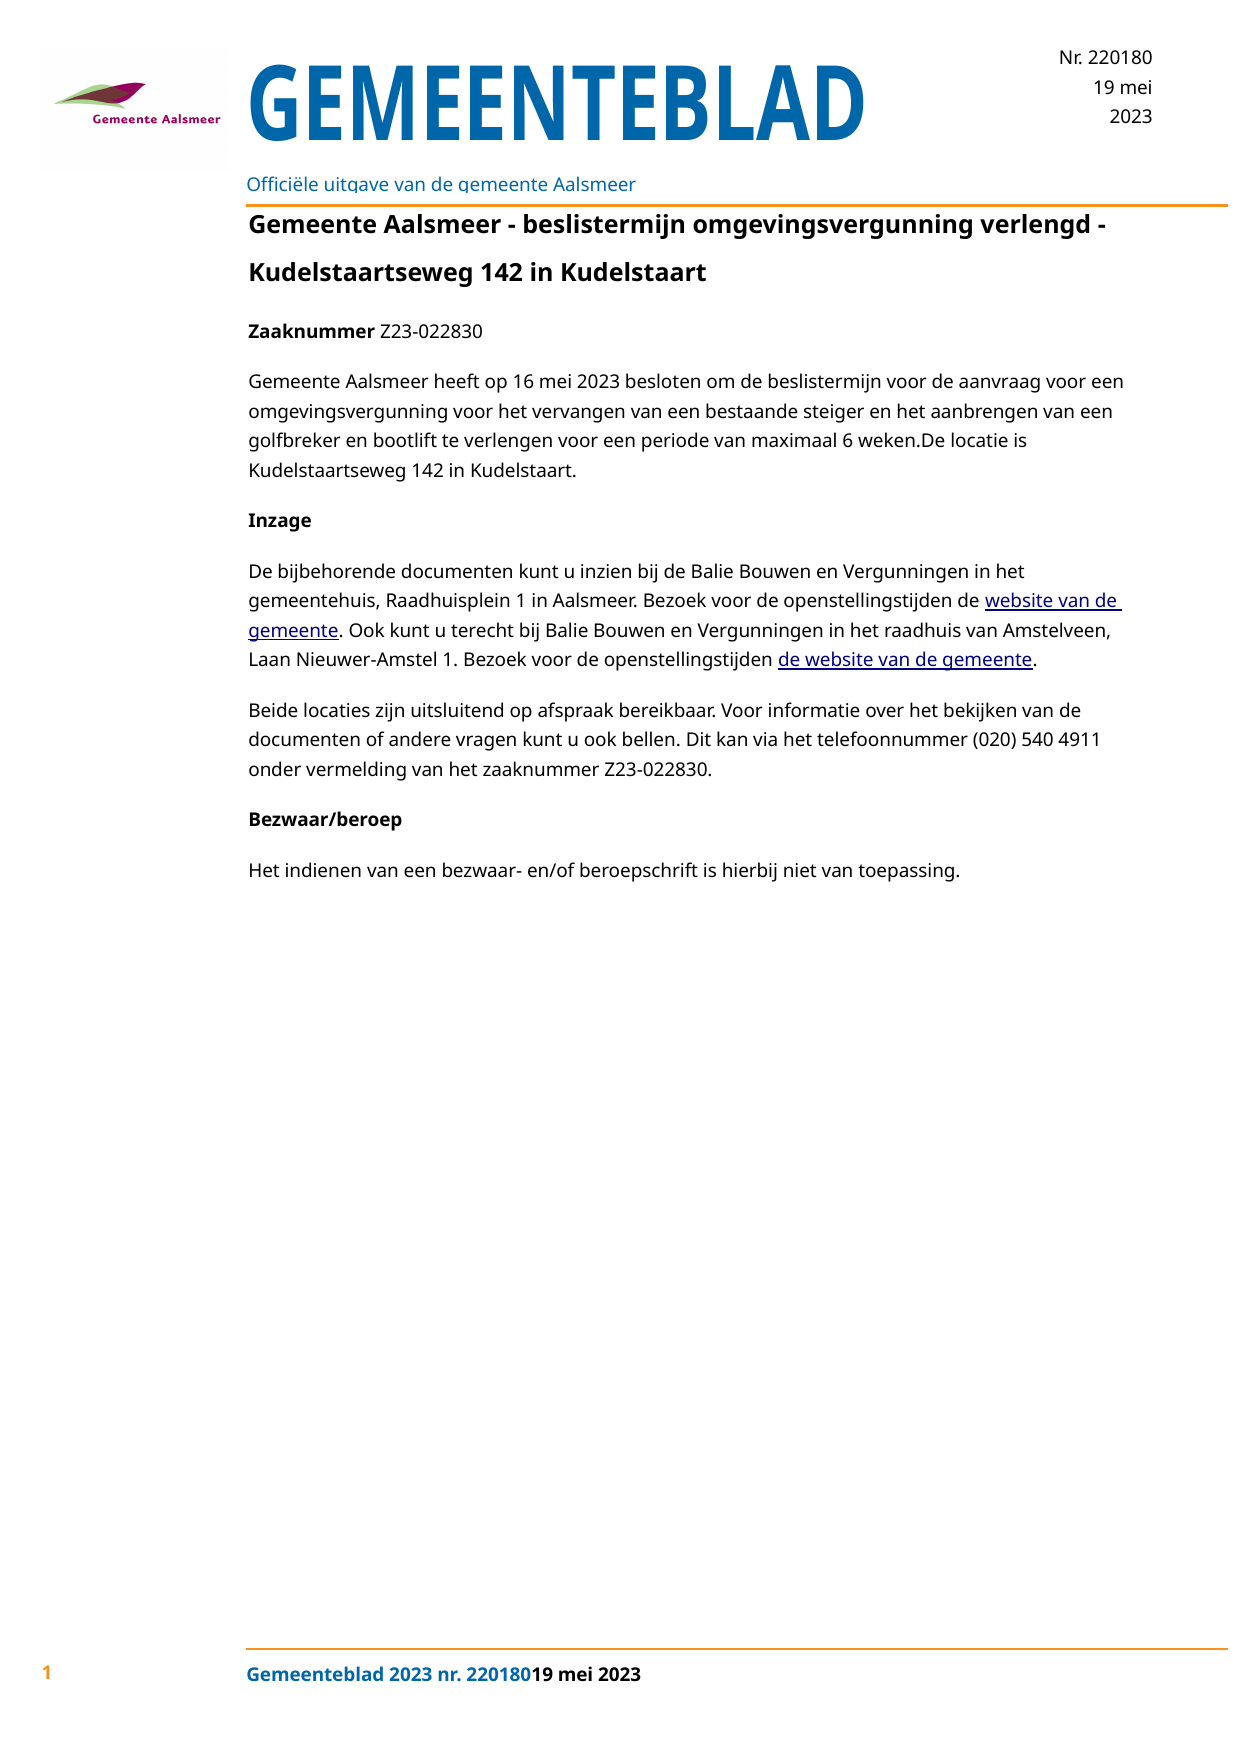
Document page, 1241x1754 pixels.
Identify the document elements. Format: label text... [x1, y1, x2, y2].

text Het indienen van een bezwaar- en/of beroepschrift is hierbij niet van toepassing. [248, 857, 1152, 883]
text Gemeente Aalsmeer heeft op 16 mei 2023 besloten om de beslistermijn voor de aanvraag voor een omgevingsvergunning voor het vervangen van een bestaande steiger en het aanbrengen van een golfbreker en bootlift te verlengen voor een periode van maximaal 6 weken.De locatie is Kudelstaartseweg 142 in Kudelstaart. [248, 368, 1152, 483]
text Gemeente Aalsmeer - beslistermijn omgevingsvergunning verlengd - Kudelstaartseweg 142 in Kudelstaart [248, 207, 1152, 288]
text Zaaknummer Z23-022830 [248, 318, 1152, 344]
picture [41, 47, 231, 172]
text Inzage [248, 507, 1152, 533]
text De bijbehorende documenten kunt u inzien bij de Balie Bouwen en Vergunningen in het gemeentehuis, Raadhuisplein 1 in Aalsmeer. Bezoek voor de openstellingstijden de website van de gemeente. Ook kunt u terecht bij Balie Bouwen en Vergunningen in het raadhuis van Amstelveen, Laan Nieuwer-Amstel 1. Bezoek voor de openstellingstijden de website van de gemeente. [248, 558, 1152, 672]
text Bezwaar/beroep [248, 807, 1152, 832]
text Beide locaties zijn uitsluitend op afspraak bereikbaar. Voor informatie over het bekijken van de documenten of andere vragen kunt u ook bellen. Dit kan via het telefoonnummer (020) 540 4911 onder vermelding van het zaaknummer Z23-022830. [248, 697, 1152, 782]
